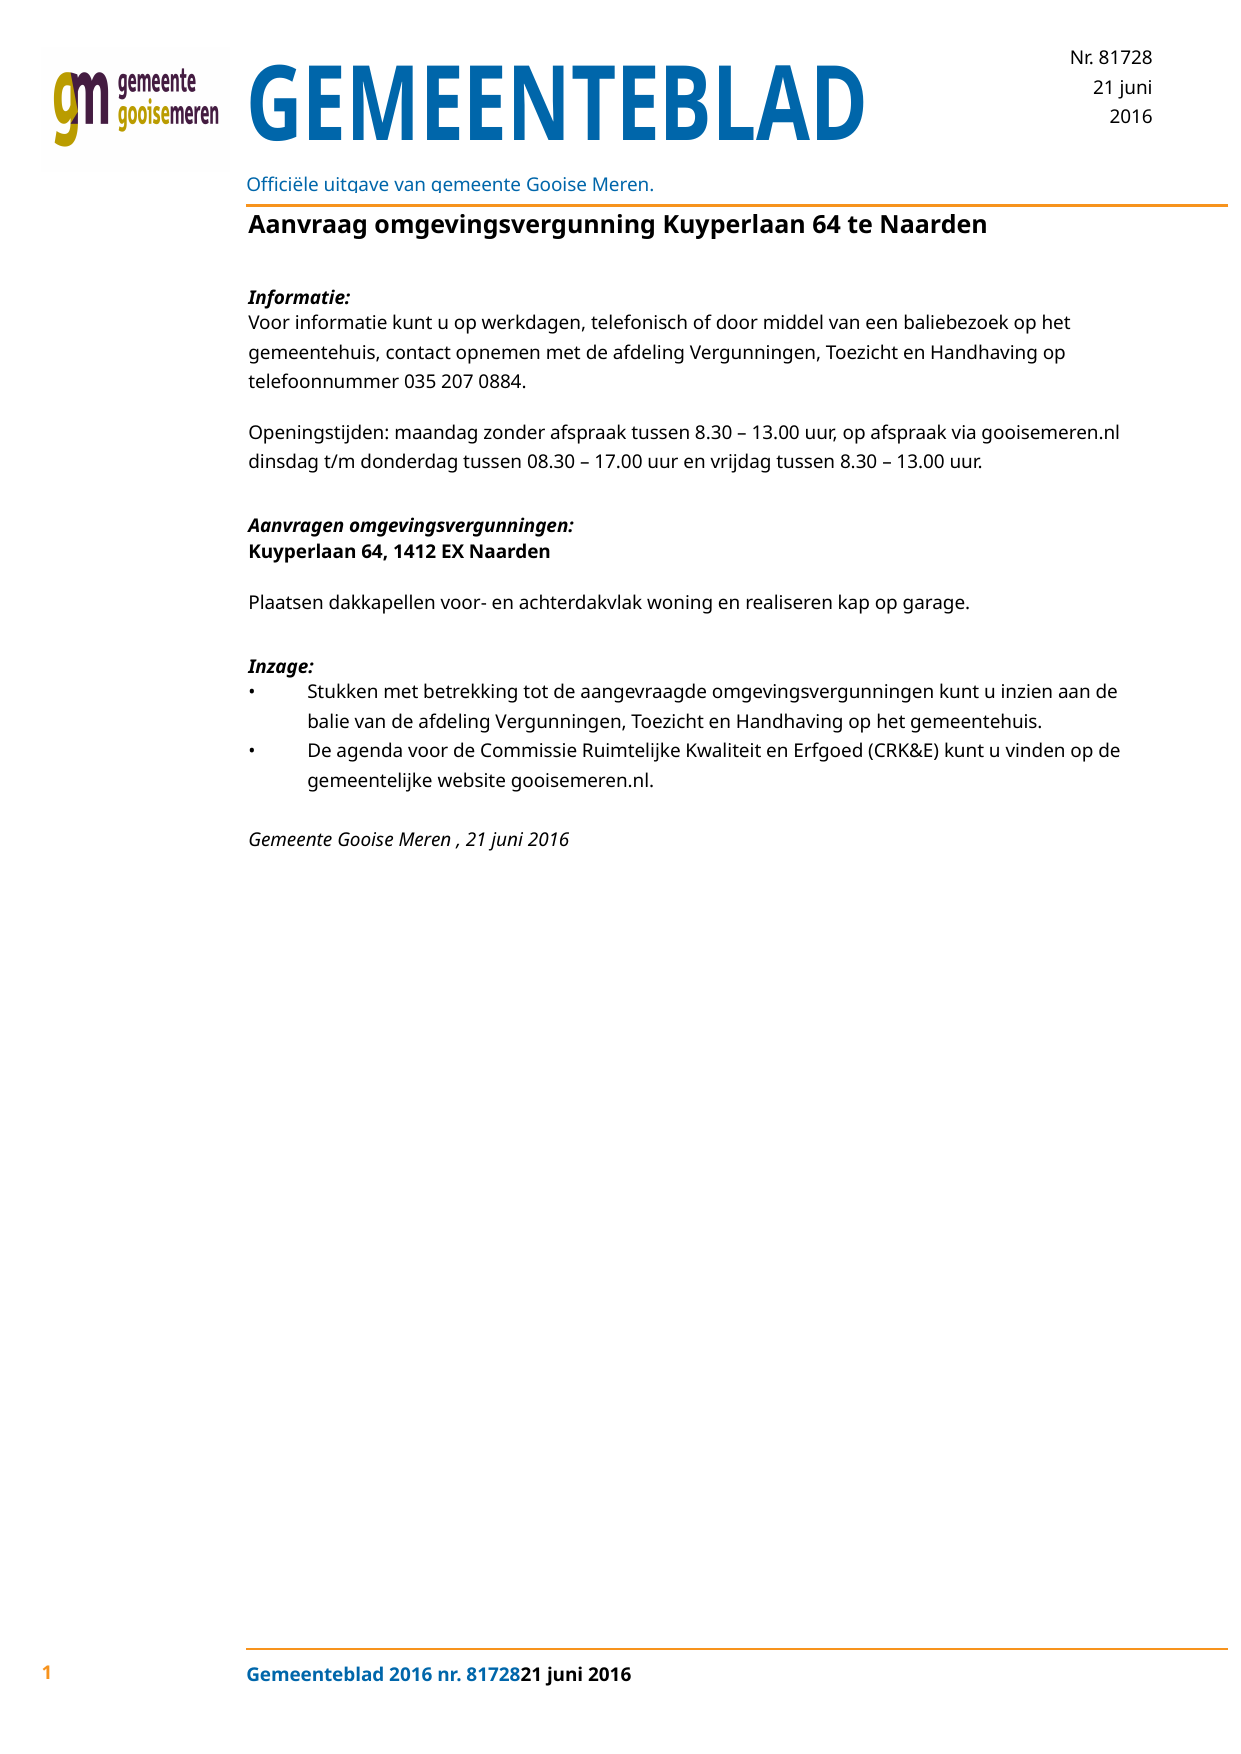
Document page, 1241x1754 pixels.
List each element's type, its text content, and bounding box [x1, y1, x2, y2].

text Aanvragen omgevingsvergunningen: [248, 513, 1152, 538]
list Stukken met betrekking tot de aangevraagde omgevingsvergunningen kunt u inzien aan de balie van de afdeling Vergunningen, Toezicht en Handhaving op het gemeentehuis. [248, 678, 1152, 734]
text Informatie: [248, 284, 1152, 309]
list De agenda voor de Commissie Ruimtelijke Kwaliteit en Erfgoed (CRK&E) kunt u vinden op de gemeentelijke website gooisemeren.nl. [248, 738, 1152, 793]
text Openingstijden: maandag zonder afspraak tussen 8.30 – 13.00 uur, op afspraak via gooisemeren.nl dinsdag t/m donderdag tussen 08.30 – 17.00 uur en vrijdag tussen 8.30 – 13.00 uur. [248, 419, 1152, 474]
text Plaatsen dakkapellen voor- en achterdakvlak woning en realiseren kap op garage. [248, 589, 1152, 614]
text Aanvraag omgevingsvergunning Kuyperlaan 64 te Naarden [248, 207, 1152, 241]
text Inzage: [248, 653, 1152, 678]
text Kuyperlaan 64, 1412 EX Naarden [248, 538, 1152, 564]
text Voor informatie kunt u op werkdagen, telefonisch of door middel van een baliebezoek op het gemeentehuis, contact opnemen met de afdeling Vergunningen, Toezicht en Handhaving op telefoonnummer 035 207 0884. [248, 309, 1152, 394]
text Gemeente Gooise Meren , 21 juni 2016 [248, 826, 1152, 852]
picture [41, 47, 231, 172]
